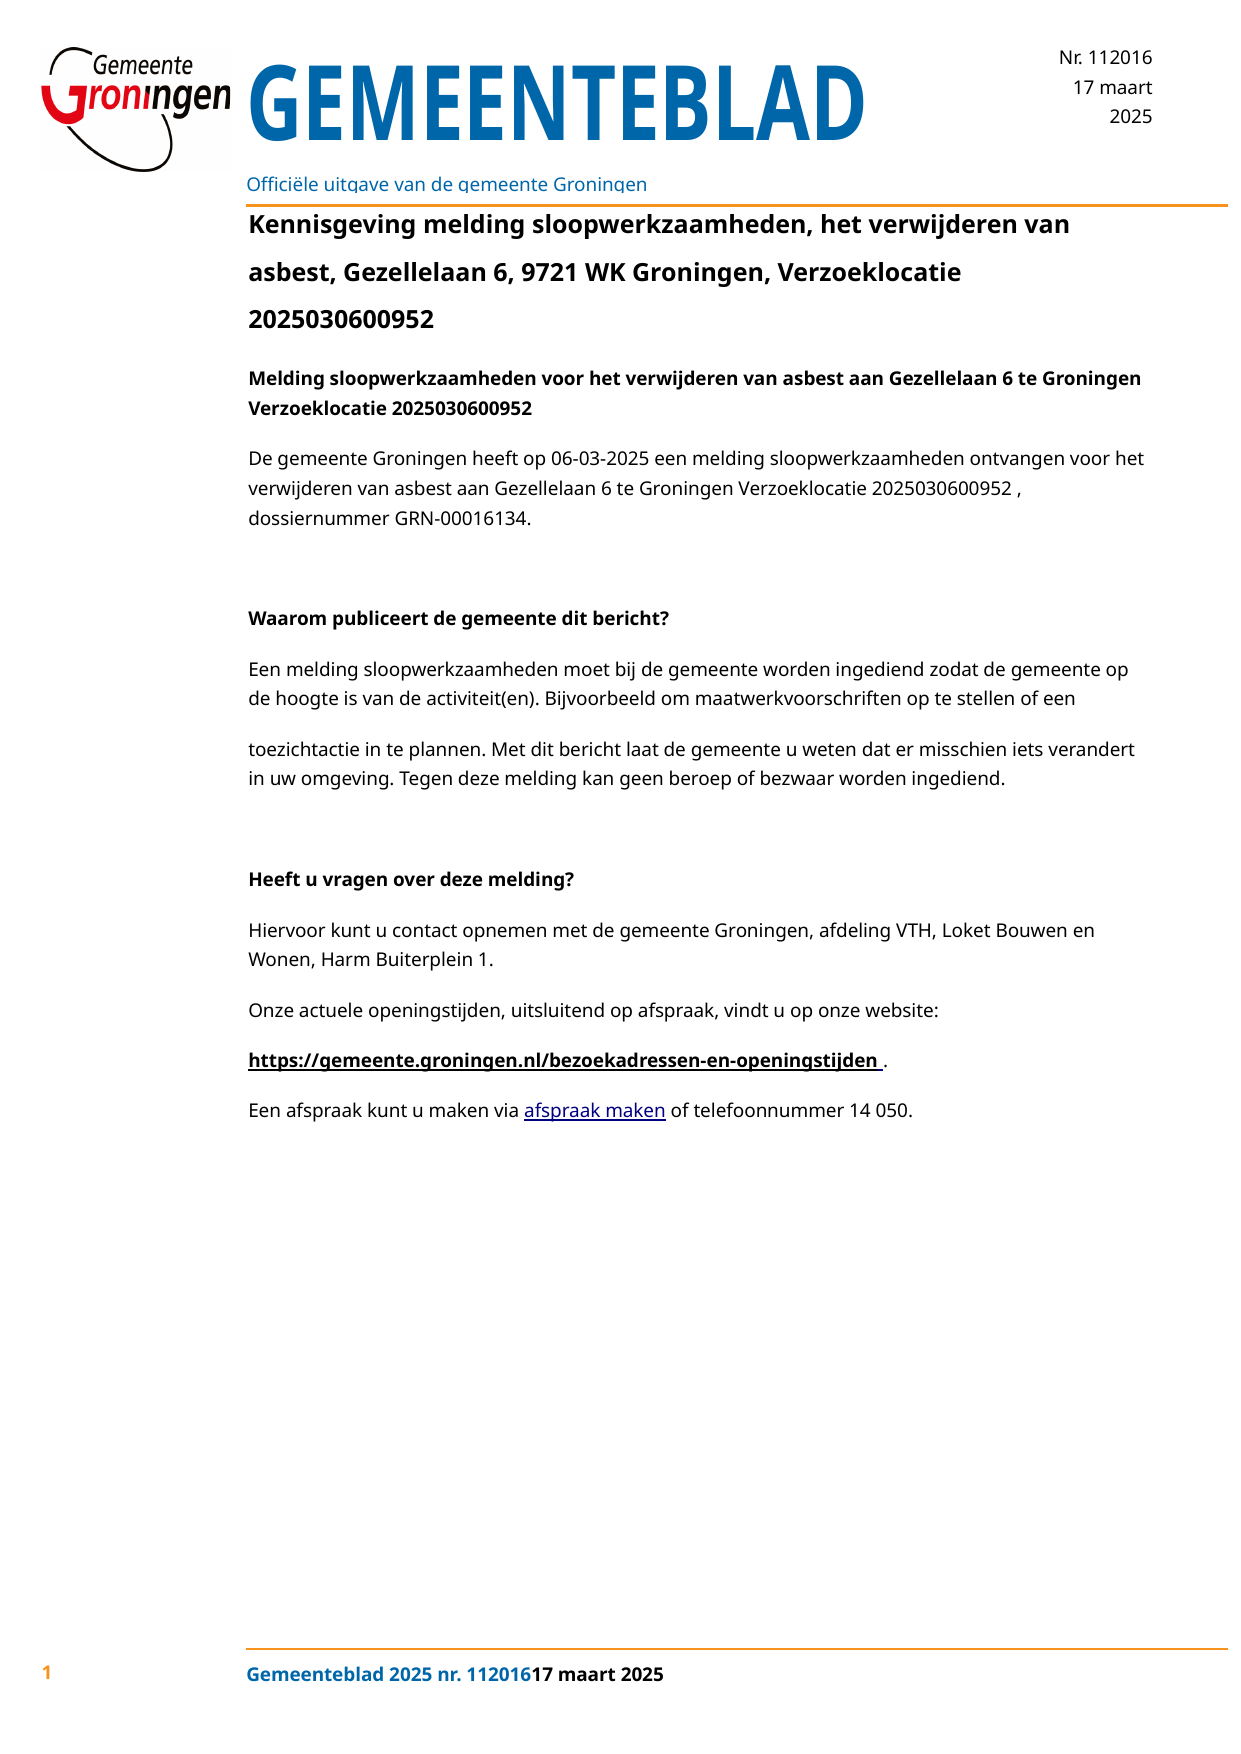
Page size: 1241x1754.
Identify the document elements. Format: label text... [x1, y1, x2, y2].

text Onze actuele openingstijden, uitsluitend op afspraak, vindt u op onze website: [248, 997, 1152, 1022]
text Kennisgeving melding sloopwerkzaamheden, het verwijderen van asbest, Gezellelaan 6, 9721 WK Groningen, Verzoeklocatie 2025030600952 [248, 207, 1152, 336]
text Hiervoor kunt u contact opnemen met de gemeente Groningen, afdeling VTH, Loket Bouwen en Wonen, Harm Buiterplein 1. [248, 917, 1152, 972]
text https://gemeente.groningen.nl/bezoekadressen-en-openingstijden . [248, 1047, 1152, 1073]
text Melding sloopwerkzaamheden voor het verwijderen van asbest aan Gezellelaan 6 te Groningen Verzoeklocatie 2025030600952 [248, 366, 1152, 421]
picture [41, 47, 231, 172]
text Een afspraak kunt u maken via afspraak maken of telefoonnummer 14 050. [248, 1098, 1152, 1123]
text De gemeente Groningen heeft op 06-03-2025 een melding sloopwerkzaamheden ontvangen voor het verwijderen van asbest aan Gezellelaan 6 te Groningen Verzoeklocatie 2025030600952 , dossiernummer GRN-00016134. [248, 446, 1152, 530]
text toezichtactie in te plannen. Met dit bericht laat de gemeente u weten dat er misschien iets verandert in uw omgeving. Tegen deze melding kan geen beroep of bezwaar worden ingediend. [248, 736, 1152, 791]
text Een melding sloopwerkzaamheden moet bij de gemeente worden ingediend zodat de gemeente op de hoogte is van de activiteit(en). Bijvoorbeeld om maatwerkvoorschriften op te stellen of een [248, 656, 1152, 711]
text Waarom publiceert de gemeente dit bericht? [248, 606, 1152, 631]
text Heeft u vragen over deze melding? [248, 866, 1152, 892]
